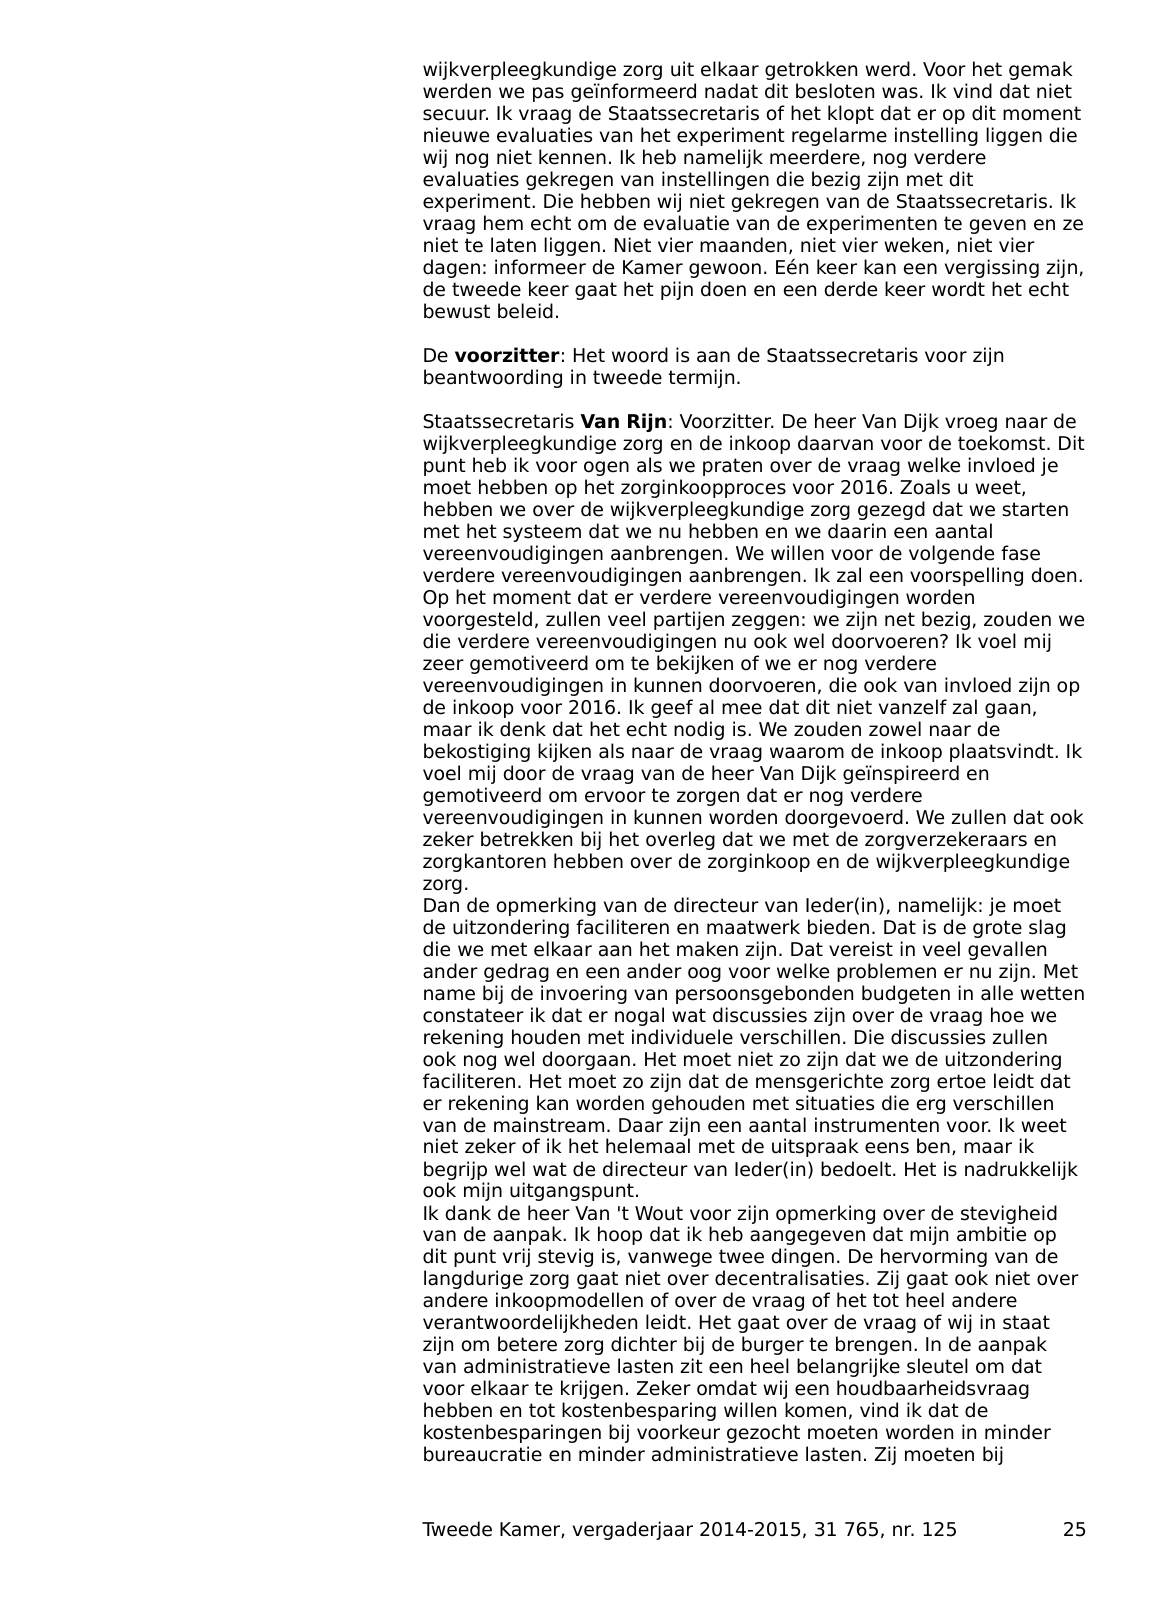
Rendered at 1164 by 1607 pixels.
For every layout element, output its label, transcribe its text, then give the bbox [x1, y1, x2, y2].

text wijkverpleegkundige zorg uit elkaar getrokken werd. Voor het gemak werden we pas geïnformeerd nadat dit besloten was. Ik vind dat niet secuur. Ik vraag de Staatssecretaris of het klopt dat er op dit moment nieuwe evaluaties van het experiment regelarme instelling liggen die wij nog niet kennen. Ik heb namelijk meerdere, nog verdere evaluaties gekregen van instellingen die bezig zijn met dit experiment. Die hebben wij niet gekregen van de Staatssecretaris. Ik vraag hem echt om de evaluatie van de experimenten te geven en ze niet te laten liggen. Niet vier maanden, niet vier weken, niet vier dagen: informeer de Kamer gewoon. Eén keer kan een vergissing zijn, de tweede keer gaat het pijn doen en een derde keer wordt het echt bewust beleid. [422, 59, 1087, 323]
text De voorzitter: Het woord is aan de Staatssecretaris voor zijn beantwoording in tweede termijn. [422, 345, 1087, 389]
text Dan de opmerking van de directeur van Ieder(in), namelijk: je moet de uitzondering faciliteren en maatwerk bieden. Dat is de grote slag die we met elkaar aan het maken zijn. Dat vereist in veel gevallen ander gedrag en een ander oog voor welke problemen er nu zijn. Met name bij de invoering van persoonsgebonden budgeten in alle wetten constateer ik dat er nogal wat discussies zijn over de vraag hoe we rekening houden met individuele verschillen. Die discussies zullen ook nog wel doorgaan. Het moet niet zo zijn dat we de uitzondering faciliteren. Het moet zo zijn dat de mensgerichte zorg ertoe leidt dat er rekening kan worden gehouden met situaties die erg verschillen van de mainstream. Daar zijn een aantal instrumenten voor. Ik weet niet zeker of ik het helemaal met de uitspraak eens ben, maar ik begrijp wel wat de directeur van Ieder(in) bedoelt. Het is nadrukkelijk ook mijn uitgangspunt. [422, 895, 1087, 1202]
text Staatssecretaris Van Rijn: Voorzitter. De heer Van Dijk vroeg naar de wijkverpleegkundige zorg en de inkoop daarvan voor de toekomst. Dit punt heb ik voor ogen als we praten over de vraag welke invloed je moet hebben op het zorginkoopproces voor 2016. Zoals u weet, hebben we over de wijkverpleegkundige zorg gezegd dat we starten met het systeem dat we nu hebben en we daarin een aantal vereenvoudigingen aanbrengen. We willen voor de volgende fase verdere vereenvoudigingen aanbrengen. Ik zal een voorspelling doen. Op het moment dat er verdere vereenvoudigingen worden voorgesteld, zullen veel partijen zeggen: we zijn net bezig, zouden we die verdere vereenvoudigingen nu ook wel doorvoeren? Ik voel mij zeer gemotiveerd om te bekijken of we er nog verdere vereenvoudigingen in kunnen doorvoeren, die ook van invloed zijn op de inkoop voor 2016. Ik geef al mee dat dit niet vanzelf zal gaan, maar ik denk dat het echt nodig is. We zouden zowel naar de bekostiging kijken als naar de vraag waarom de inkoop plaatsvindt. Ik voel mij door de vraag van de heer Van Dijk geïnspireerd en gemotiveerd om ervoor te zorgen dat er nog verdere vereenvoudigingen in kunnen worden doorgevoerd. We zullen dat ook zeker betrekken bij het overleg dat we met de zorgverzekeraars en zorgkantoren hebben over de zorginkoop en de wijkverpleegkundige zorg. [422, 411, 1087, 895]
text Ik dank de heer Van 't Wout voor zijn opmerking over de stevigheid van de aanpak. Ik hoop dat ik heb aangegeven dat mijn ambitie op dit punt vrij stevig is, vanwege twee dingen. De hervorming van de langdurige zorg gaat niet over decentralisaties. Zij gaat ook niet over andere inkoopmodellen of over de vraag of het tot heel andere verantwoordelijkheden leidt. Het gaat over de vraag of wij in staat zijn om betere zorg dichter bij de burger te brengen. In de aanpak van administratieve lasten zit een heel belangrijke sleutel om dat voor elkaar te krijgen. Zeker omdat wij een houdbaarheidsvraag hebben en tot kostenbesparing willen komen, vind ik dat de kostenbesparingen bij voorkeur gezocht moeten worden in minder bureaucratie en minder administratieve lasten. Zij moeten bij [422, 1202, 1087, 1466]
